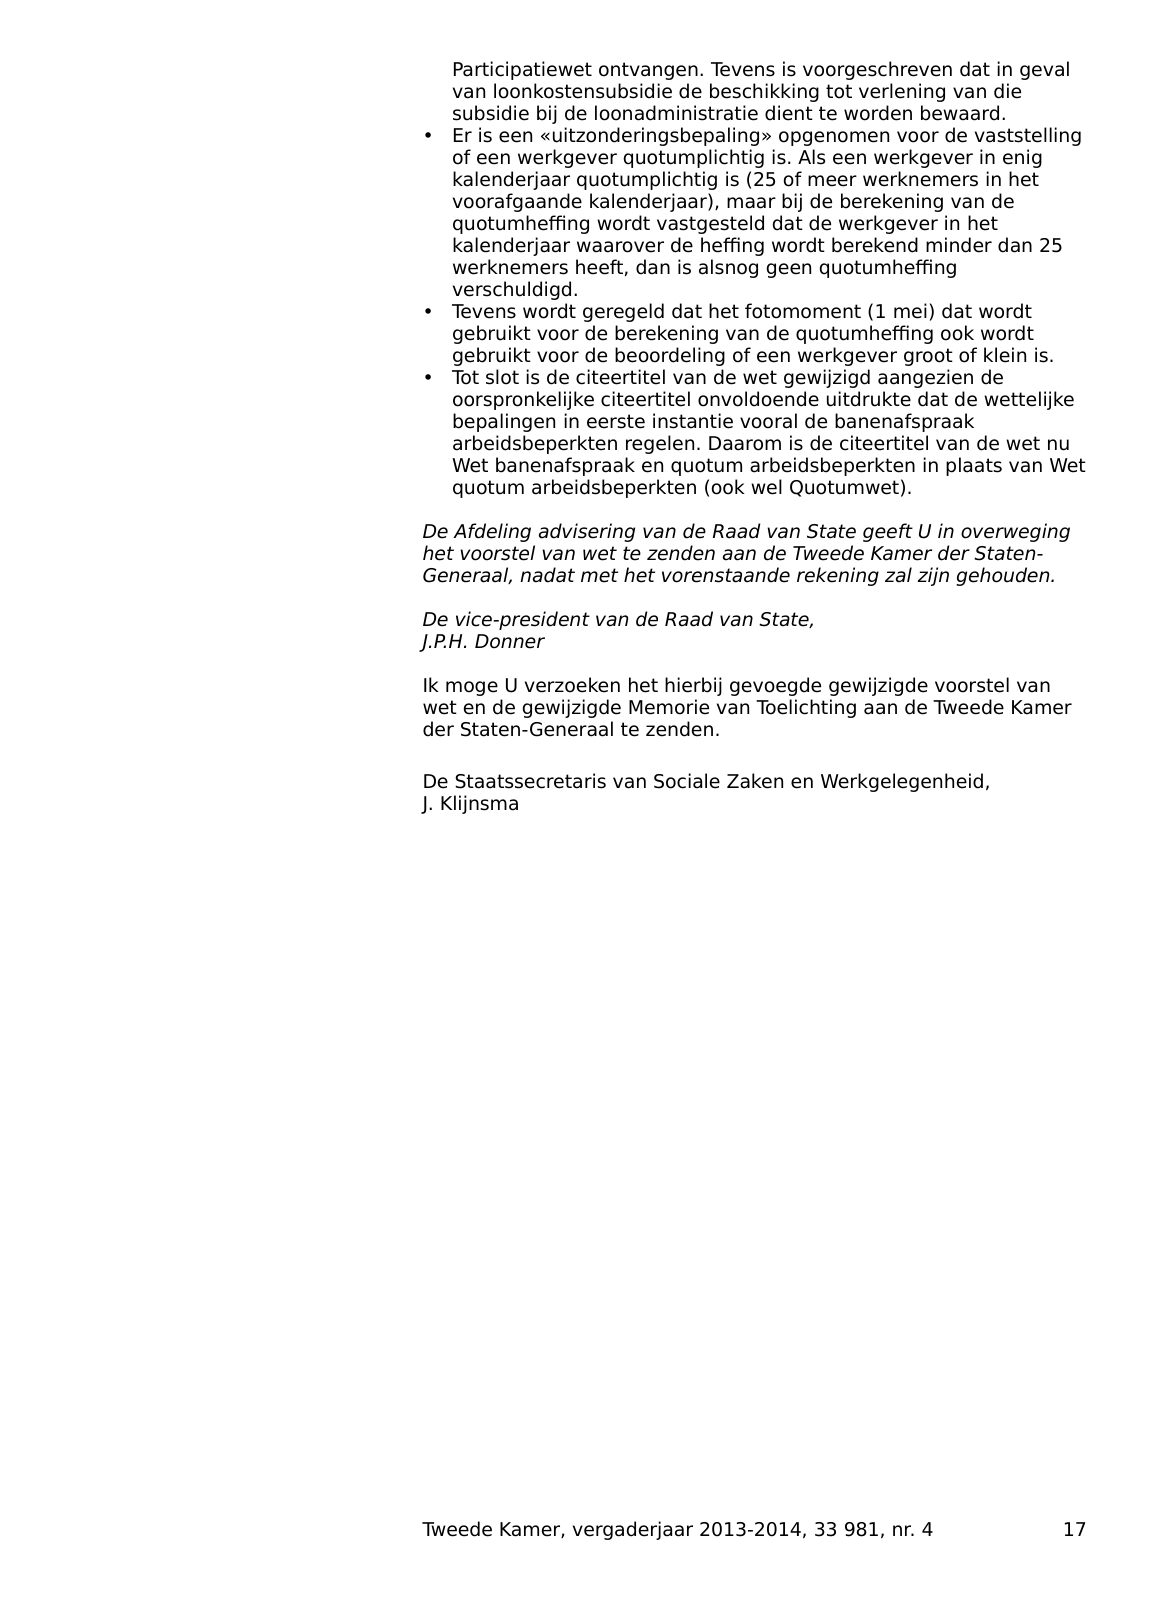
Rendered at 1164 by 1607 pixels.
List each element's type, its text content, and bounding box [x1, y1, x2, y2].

text De Staatssecretaris van Sociale Zaken en Werkgelegenheid, J. Klijnsma [422, 771, 1087, 815]
text Participatiewet ontvangen. Tevens is voorgeschreven dat in geval van loonkostensubsidie de beschikking tot verlening van die subsidie bij de loonadministratie dient te worden bewaard. [422, 59, 1087, 125]
text J.P.H. Donner [422, 631, 1087, 653]
text Ik moge U verzoeken het hierbij gevoegde gewijzigde voorstel van wet en de gewijzigde Memorie van Toelichting aan de Tweede Kamer der Staten-Generaal te zenden. [422, 675, 1087, 741]
text • Er is een «uitzonderingsbepaling» opgenomen voor de vaststelling of een werkgever quotumplichtig is. Als een werkgever in enig kalenderjaar quotumplichtig is (25 of meer werknemers in het voorafgaande kalenderjaar), maar bij de berekening van de quotumheffing wordt vastgesteld dat de werkgever in het kalenderjaar waarover de heffing wordt berekend minder dan 25 werknemers heeft, dan is alsnog geen quotumheffing verschuldigd. [422, 125, 1087, 301]
text De Afdeling advisering van de Raad van State geeft U in overweging het voorstel van wet te zenden aan de Tweede Kamer der Staten-Generaal, nadat met het vorenstaande rekening zal zijn gehouden. [422, 521, 1087, 587]
text De vice-president van de Raad van State, [422, 609, 1087, 631]
text • Tot slot is de citeertitel van de wet gewijzigd aangezien de oorspronkelijke citeertitel onvoldoende uitdrukte dat de wettelijke bepalingen in eerste instantie vooral de banenafspraak arbeidsbeperkten regelen. Daarom is de citeertitel van de wet nu Wet banenafspraak en quotum arbeidsbeperkten in plaats van Wet quotum arbeidsbeperkten (ook wel Quotumwet). [422, 367, 1087, 499]
text • Tevens wordt geregeld dat het fotomoment (1 mei) dat wordt gebruikt voor de berekening van de quotumheffing ook wordt gebruikt voor de beoordeling of een werkgever groot of klein is. [422, 301, 1087, 367]
